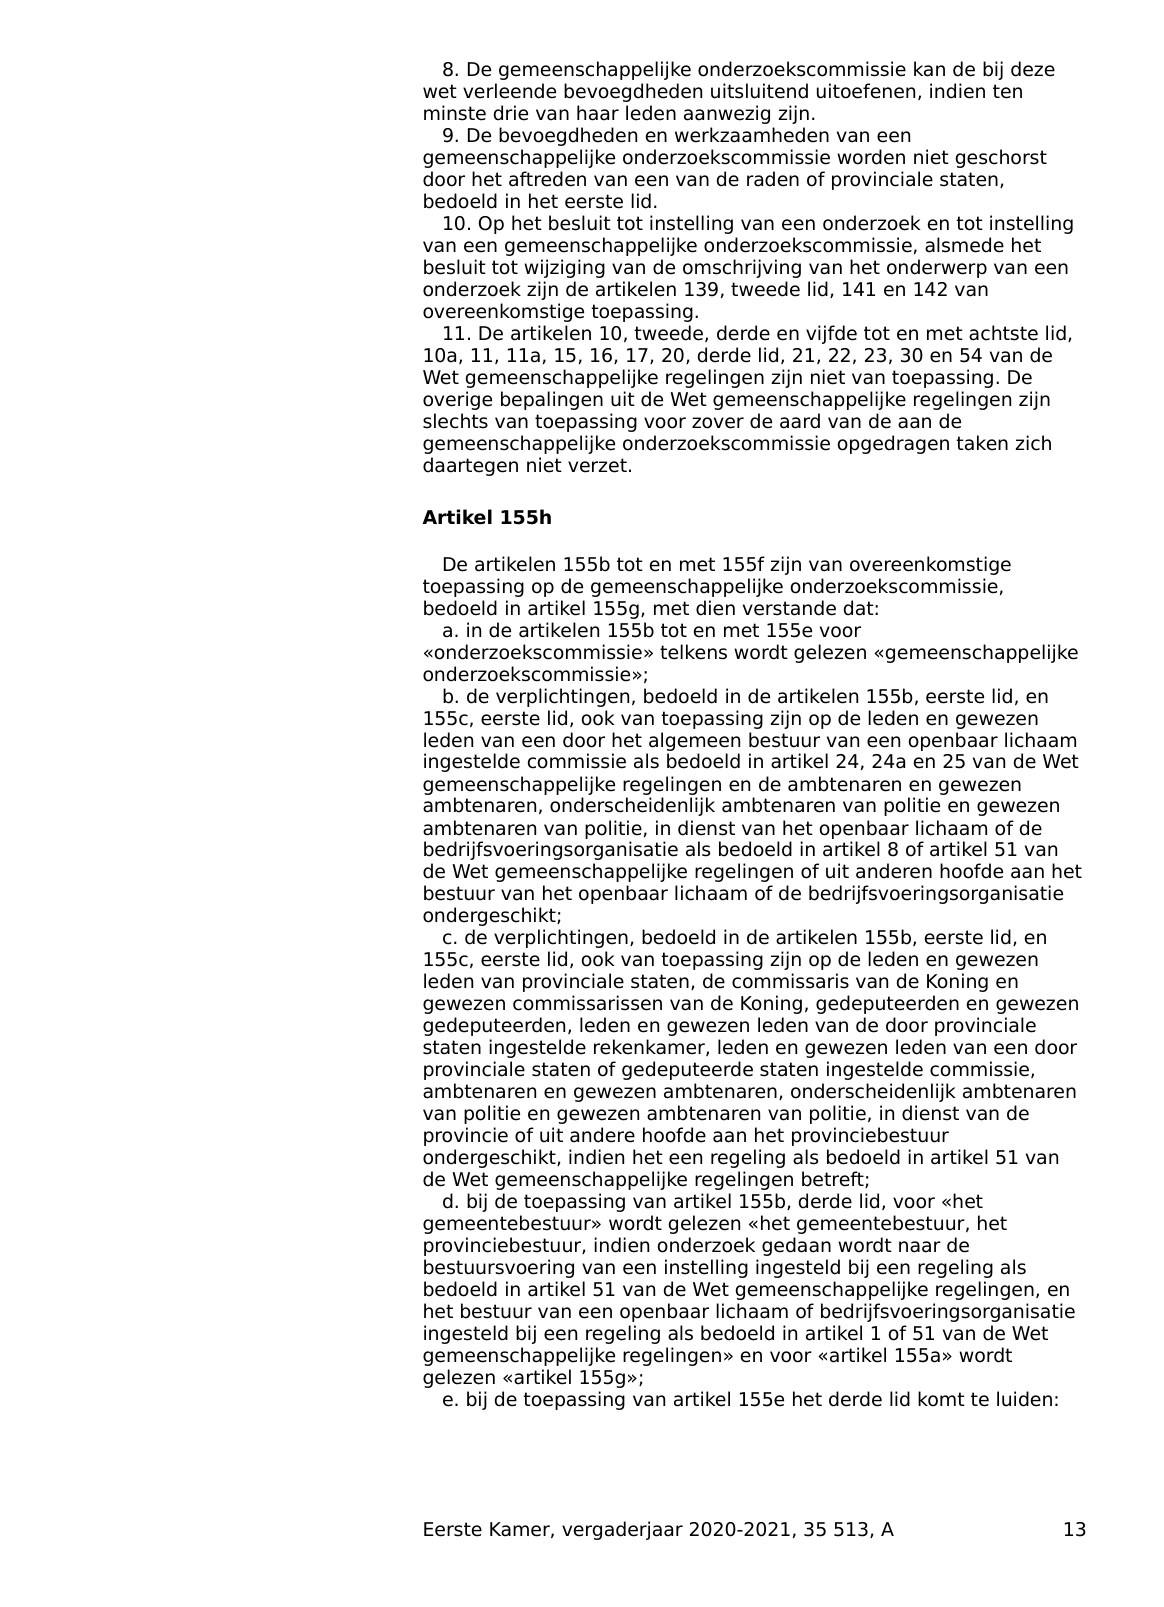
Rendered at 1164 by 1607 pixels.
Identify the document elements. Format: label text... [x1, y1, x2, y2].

text 9. De bevoegdheden en werkzaamheden van een gemeenschappelijke onderzoekscommissie worden niet geschorst door het aftreden van een van de raden of provinciale staten, bedoeld in het eerste lid. [422, 125, 1087, 213]
subtitle Artikel 155h [422, 507, 1087, 529]
text De artikelen 155b tot en met 155f zijn van overeenkomstige toepassing op de gemeenschappelijke onderzoekscommissie, bedoeld in artikel 155g, met dien verstande dat: [422, 554, 1087, 619]
text b. de verplichtingen, bedoeld in de artikelen 155b, eerste lid, en 155c, eerste lid, ook van toepassing zijn op de leden en gewezen leden van een door het algemeen bestuur van een openbaar lichaam ingestelde commissie als bedoeld in artikel 24, 24a en 25 van de Wet gemeenschappelijke regelingen en de ambtenaren en gewezen ambtenaren, onderscheidenlijk ambtenaren van politie en gewezen ambtenaren van politie, in dienst van het openbaar lichaam of de bedrijfsvoeringsorganisatie als bedoeld in artikel 8 of artikel 51 van de Wet gemeenschappelijke regelingen of uit anderen hoofde aan het bestuur van het openbaar lichaam of de bedrijfsvoeringsorganisatie ondergeschikt; [422, 686, 1087, 927]
text e. bij de toepassing van artikel 155e het derde lid komt te luiden: [422, 1389, 1087, 1411]
text c. de verplichtingen, bedoeld in de artikelen 155b, eerste lid, en 155c, eerste lid, ook van toepassing zijn op de leden en gewezen leden van provinciale staten, de commissaris van de Koning en gewezen commissarissen van de Koning, gedeputeerden en gewezen gedeputeerden, leden en gewezen leden van de door provinciale staten ingestelde rekenkamer, leden en gewezen leden van een door provinciale staten of gedeputeerde staten ingestelde commissie, ambtenaren en gewezen ambtenaren, onderscheidenlijk ambtenaren van politie en gewezen ambtenaren van politie, in dienst van de provincie of uit andere hoofde aan het provinciebestuur ondergeschikt, indien het een regeling als bedoeld in artikel 51 van de Wet gemeenschappelijke regelingen betreft; [422, 927, 1087, 1191]
text d. bij de toepassing van artikel 155b, derde lid, voor «het gemeentebestuur» wordt gelezen «het gemeentebestuur, het provinciebestuur, indien onderzoek gedaan wordt naar de bestuursvoering van een instelling ingesteld bij een regeling als bedoeld in artikel 51 van de Wet gemeenschappelijke regelingen, en het bestuur van een openbaar lichaam of bedrijfsvoeringsorganisatie ingesteld bij een regeling als bedoeld in artikel 1 of 51 van de Wet gemeenschappelijke regelingen» en voor «artikel 155a» wordt gelezen «artikel 155g»; [422, 1191, 1087, 1389]
text 10. Op het besluit tot instelling van een onderzoek en tot instelling van een gemeenschappelijke onderzoekscommissie, alsmede het besluit tot wijziging van de omschrijving van het onderwerp van een onderzoek zijn de artikelen 139, tweede lid, 141 en 142 van overeenkomstige toepassing. [422, 213, 1087, 323]
text 11. De artikelen 10, tweede, derde en vijfde tot en met achtste lid, 10a, 11, 11a, 15, 16, 17, 20, derde lid, 21, 22, 23, 30 en 54 van de Wet gemeenschappelijke regelingen zijn niet van toepassing. De overige bepalingen uit de Wet gemeenschappelijke regelingen zijn slechts van toepassing voor zover de aard van de aan de gemeenschappelijke onderzoekscommissie opgedragen taken zich daartegen niet verzet. [422, 323, 1087, 477]
text 8. De gemeenschappelijke onderzoekscommissie kan de bij deze wet verleende bevoegdheden uitsluitend uitoefenen, indien ten minste drie van haar leden aanwezig zijn. [422, 59, 1087, 125]
text a. in de artikelen 155b tot en met 155e voor «onderzoekscommissie» telkens wordt gelezen «gemeenschappelijke onderzoekscommissie»; [422, 619, 1087, 686]
